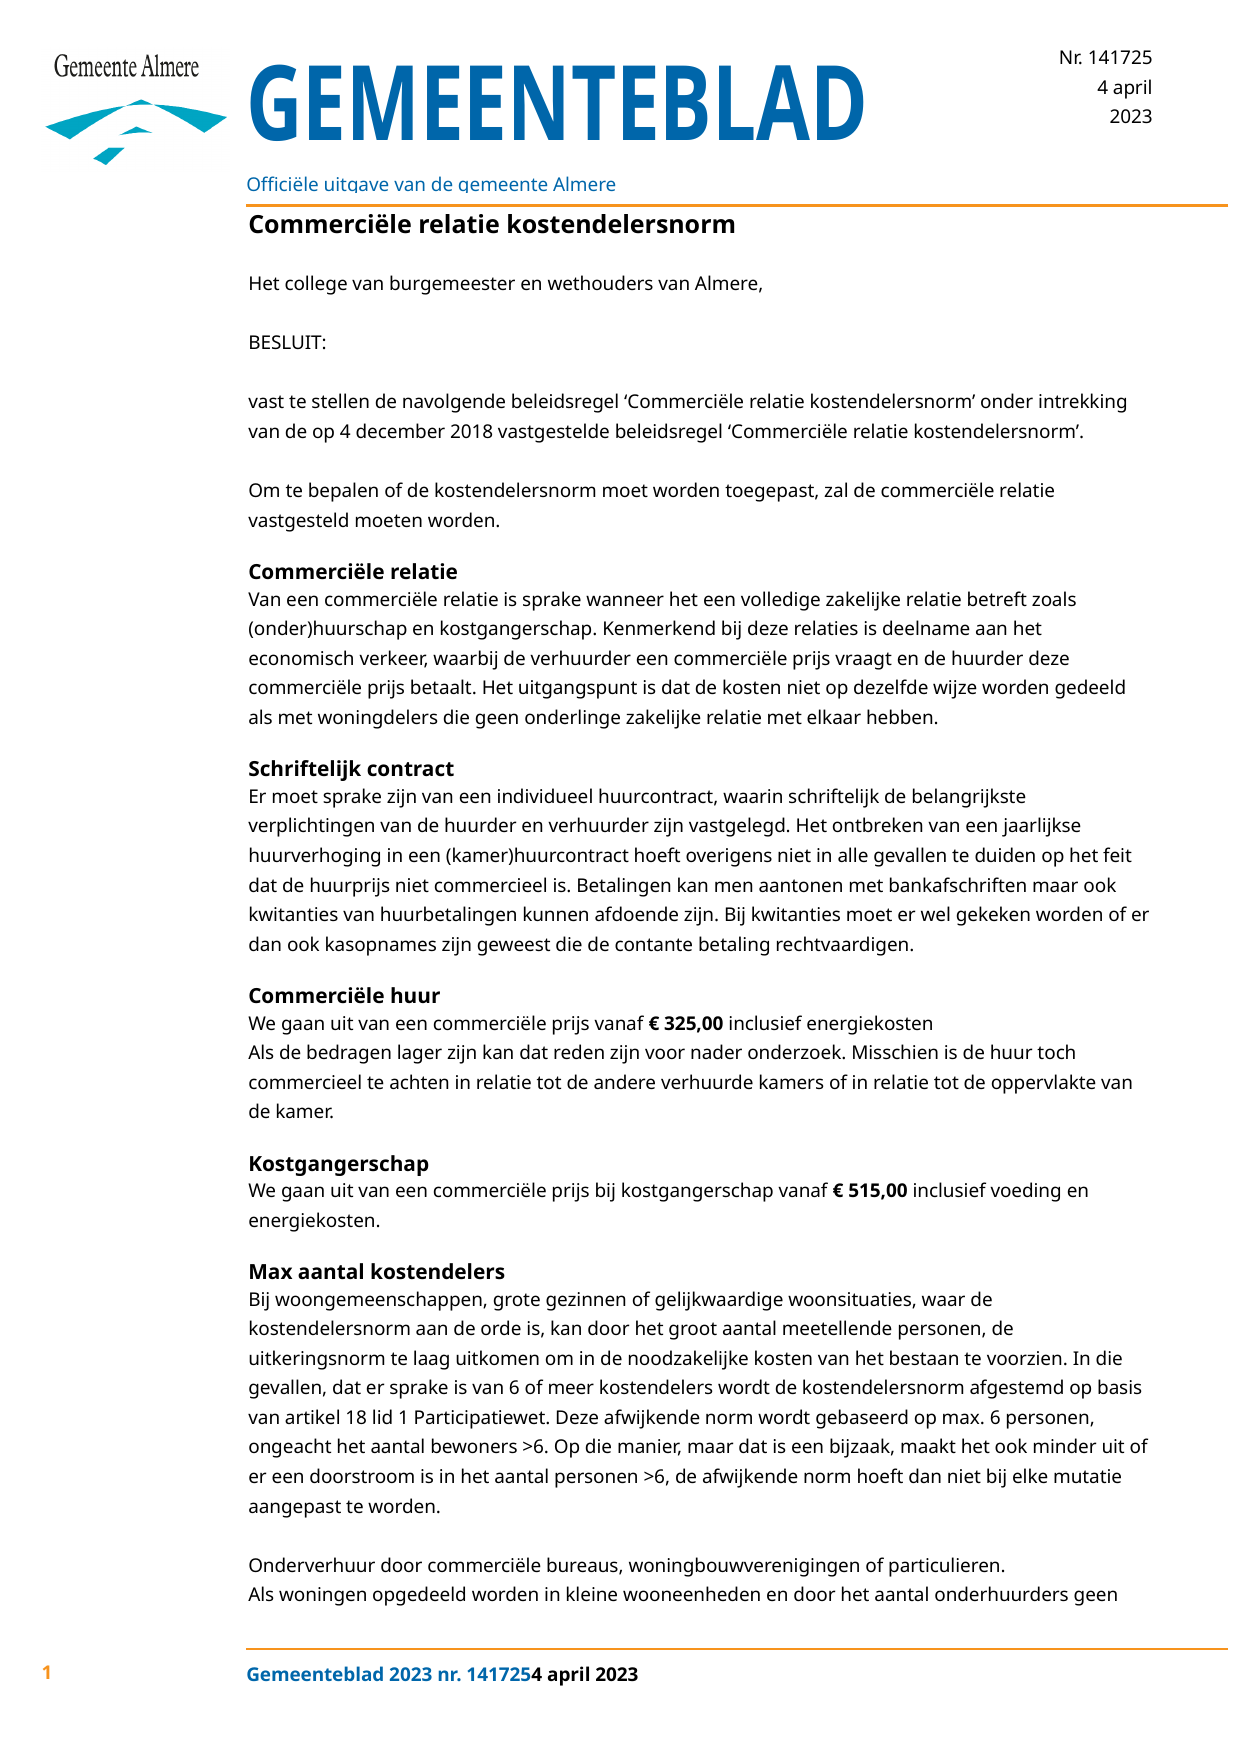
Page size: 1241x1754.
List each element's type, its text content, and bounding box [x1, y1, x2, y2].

text Om te bepalen of de kostendelersnorm moet worden toegepast, zal de commerciële relatie vastgesteld moeten worden. [248, 477, 1152, 533]
text BESLUIT: [248, 329, 1152, 355]
text Kostgangerschap [248, 1149, 1152, 1177]
text Commerciële huur [248, 981, 1152, 1010]
text Als de bedragen lager zijn kan dat reden zijn voor nader onderzoek. Misschien is de huur toch commercieel te achten in relatie tot de andere verhuurde kamers of in relatie tot de oppervlakte van de kamer. [248, 1039, 1152, 1124]
text Het college van burgemeester en wethouders van Almere, [248, 270, 1152, 296]
text Bij woongemeenschappen, grote gezinnen of gelijkwaardige woonsituaties, waar de kostendelersnorm aan de orde is, kan door het groot aantal meetellende personen, de uitkeringsnorm te laag uitkomen om in de noodzakelijke kosten van het bestaan te voorzien. In die gevallen, dat er sprake is van 6 of meer kostendelers wordt de kostendelersnorm afgestemd op basis van artikel 18 lid 1 Participatiewet. Deze afwijkende norm wordt gebaseerd op max. 6 personen, ongeacht het aantal bewoners >6. Op die manier, maar dat is een bijzaak, maakt het ook minder uit of er een doorstroom is in het aantal personen >6, de afwijkende norm hoeft dan niet bij elke mutatie aangepast te worden. [248, 1286, 1152, 1519]
text Commerciële relatie [248, 557, 1152, 586]
text Er moet sprake zijn van een individueel huurcontract, waarin schriftelijk de belangrijkste verplichtingen van de huurder en verhuurder zijn vastgelegd. Het ontbreken van een jaarlijkse huurverhoging in een (kamer)huurcontract hoeft overigens niet in alle gevallen te duiden op het feit dat de huurprijs niet commercieel is. Betalingen kan men aantonen met bankafschriften maar ook kwitanties van huurbetalingen kunnen afdoende zijn. Bij kwitanties moet er wel gekeken worden of er dan ook kasopnames zijn geweest die de contante betaling rechtvaardigen. [248, 783, 1152, 957]
text Max aantal kostendelers [248, 1257, 1152, 1286]
text Schriftelijk contract [248, 754, 1152, 783]
text Onderverhuur door commerciële bureaus, woningbouwverenigingen of particulieren. [248, 1552, 1152, 1578]
text vast te stellen de navolgende beleidsregel ‘Commerciële relatie kostendelersnorm’ onder intrekking van de op 4 december 2018 vastgestelde beleidsregel ‘Commerciële relatie kostendelersnorm’. [248, 389, 1152, 444]
text We gaan uit van een commerciële prijs bij kostgangerschap vanaf € 515,00 inclusief voeding en energiekosten. [248, 1177, 1152, 1233]
text We gaan uit van een commerciële prijs vanaf € 325,00 inclusief energiekosten [248, 1010, 1152, 1036]
text Als woningen opgedeeld worden in kleine wooneenheden en door het aantal onderhuurders geen [248, 1582, 1152, 1607]
text Van een commerciële relatie is sprake wanneer het een volledige zakelijke relatie betreft zoals (onder)huurschap en kostgangerschap. Kenmerkend bij deze relaties is deelname aan het economisch verkeer, waarbij de verhuurder een commerciële prijs vraagt en de huurder deze commerciële prijs betaalt. Het uitgangspunt is dat de kosten niet op dezelfde wijze worden gedeeld als met woningdelers die geen onderlinge zakelijke relatie met elkaar hebben. [248, 586, 1152, 730]
picture [41, 47, 231, 172]
text Commerciële relatie kostendelersnorm [248, 207, 1152, 241]
